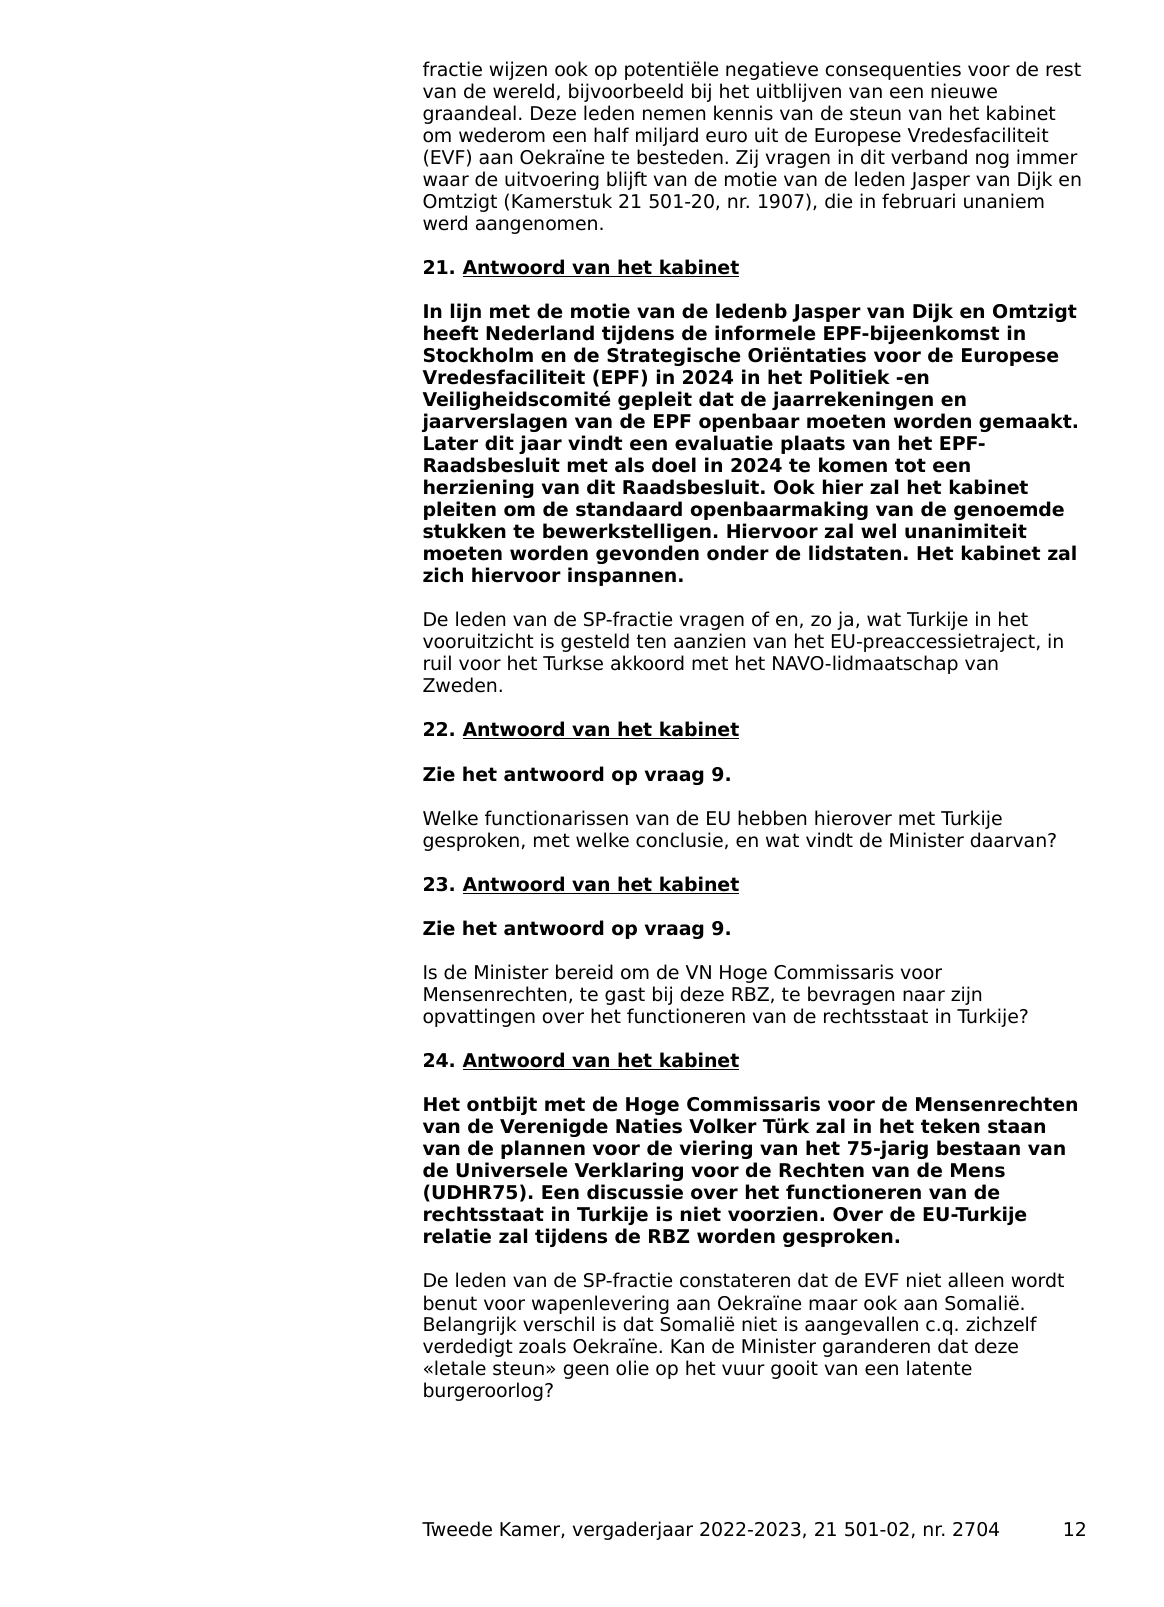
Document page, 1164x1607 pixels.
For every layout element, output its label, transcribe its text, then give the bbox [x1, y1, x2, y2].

text Zie het antwoord op vraag 9. [422, 763, 1087, 785]
text Welke functionarissen van de EU hebben hierover met Turkije gesproken, met welke conclusie, en wat vindt de Minister daarvan? [422, 808, 1087, 852]
subtitle 23. Antwoord van het kabinet [422, 874, 1087, 896]
text Zie het antwoord op vraag 9. [422, 918, 1087, 940]
subtitle 21. Antwoord van het kabinet [422, 257, 1087, 279]
text Het ontbijt met de Hoge Commissaris voor de Mensenrechten van de Verenigde Naties Volker Türk zal in het teken staan van de plannen voor de viering van het 75-jarig bestaan van de Universele Verklaring voor de Rechten van de Mens (UDHR75). Een discussie over het functioneren van de rechtsstaat in Turkije is niet voorzien. Over de EU-Turkije relatie zal tijdens de RBZ worden gesproken. [422, 1094, 1087, 1248]
text De leden van de SP-fractie vragen of en, zo ja, wat Turkije in het vooruitzicht is gesteld ten aanzien van het EU-preaccessietraject, in ruil voor het Turkse akkoord met het NAVO-lidmaatschap van Zweden. [422, 609, 1087, 697]
text Is de Minister bereid om de VN Hoge Commissaris voor Mensenrechten, te gast bij deze RBZ, te bevragen naar zijn opvattingen over het functioneren van de rechtsstaat in Turkije? [422, 962, 1087, 1028]
text De leden van de SP-fractie constateren dat de EVF niet alleen wordt benut voor wapenlevering aan Oekraïne maar ook aan Somalië. Belangrijk verschil is dat Somalië niet is aangevallen c.q. zichzelf verdedigt zoals Oekraïne. Kan de Minister garanderen dat deze «letale steun» geen olie op het vuur gooit van een latente burgeroorlog? [422, 1270, 1087, 1402]
text In lijn met de motie van de ledenb Jasper van Dijk en Omtzigt heeft Nederland tijdens de informele EPF-bijeenkomst in Stockholm en de Strategische Oriëntaties voor de Europese Vredesfaciliteit (EPF) in 2024 in het Politiek -en Veiligheidscomité gepleit dat de jaarrekeningen en jaarverslagen van de EPF openbaar moeten worden gemaakt. Later dit jaar vindt een evaluatie plaats van het EPF-Raadsbesluit met als doel in 2024 te komen tot een herziening van dit Raadsbesluit. Ook hier zal het kabinet pleiten om de standaard openbaarmaking van de genoemde stukken te bewerkstelligen. Hiervoor zal wel unanimiteit moeten worden gevonden onder de lidstaten. Het kabinet zal zich hiervoor inspannen. [422, 301, 1087, 587]
subtitle 24. Antwoord van het kabinet [422, 1050, 1087, 1072]
text fractie wijzen ook op potentiële negatieve consequenties voor de rest van de wereld, bijvoorbeeld bij het uitblijven van een nieuwe graandeal. Deze leden nemen kennis van de steun van het kabinet om wederom een half miljard euro uit de Europese Vredesfaciliteit (EVF) aan Oekraïne te besteden. Zij vragen in dit verband nog immer waar de uitvoering blijft van de motie van de leden Jasper van Dijk en Omtzigt (Kamerstuk 21 501-20, nr. 1907), die in februari unaniem werd aangenomen. [422, 59, 1087, 235]
subtitle 22. Antwoord van het kabinet [422, 719, 1087, 741]
